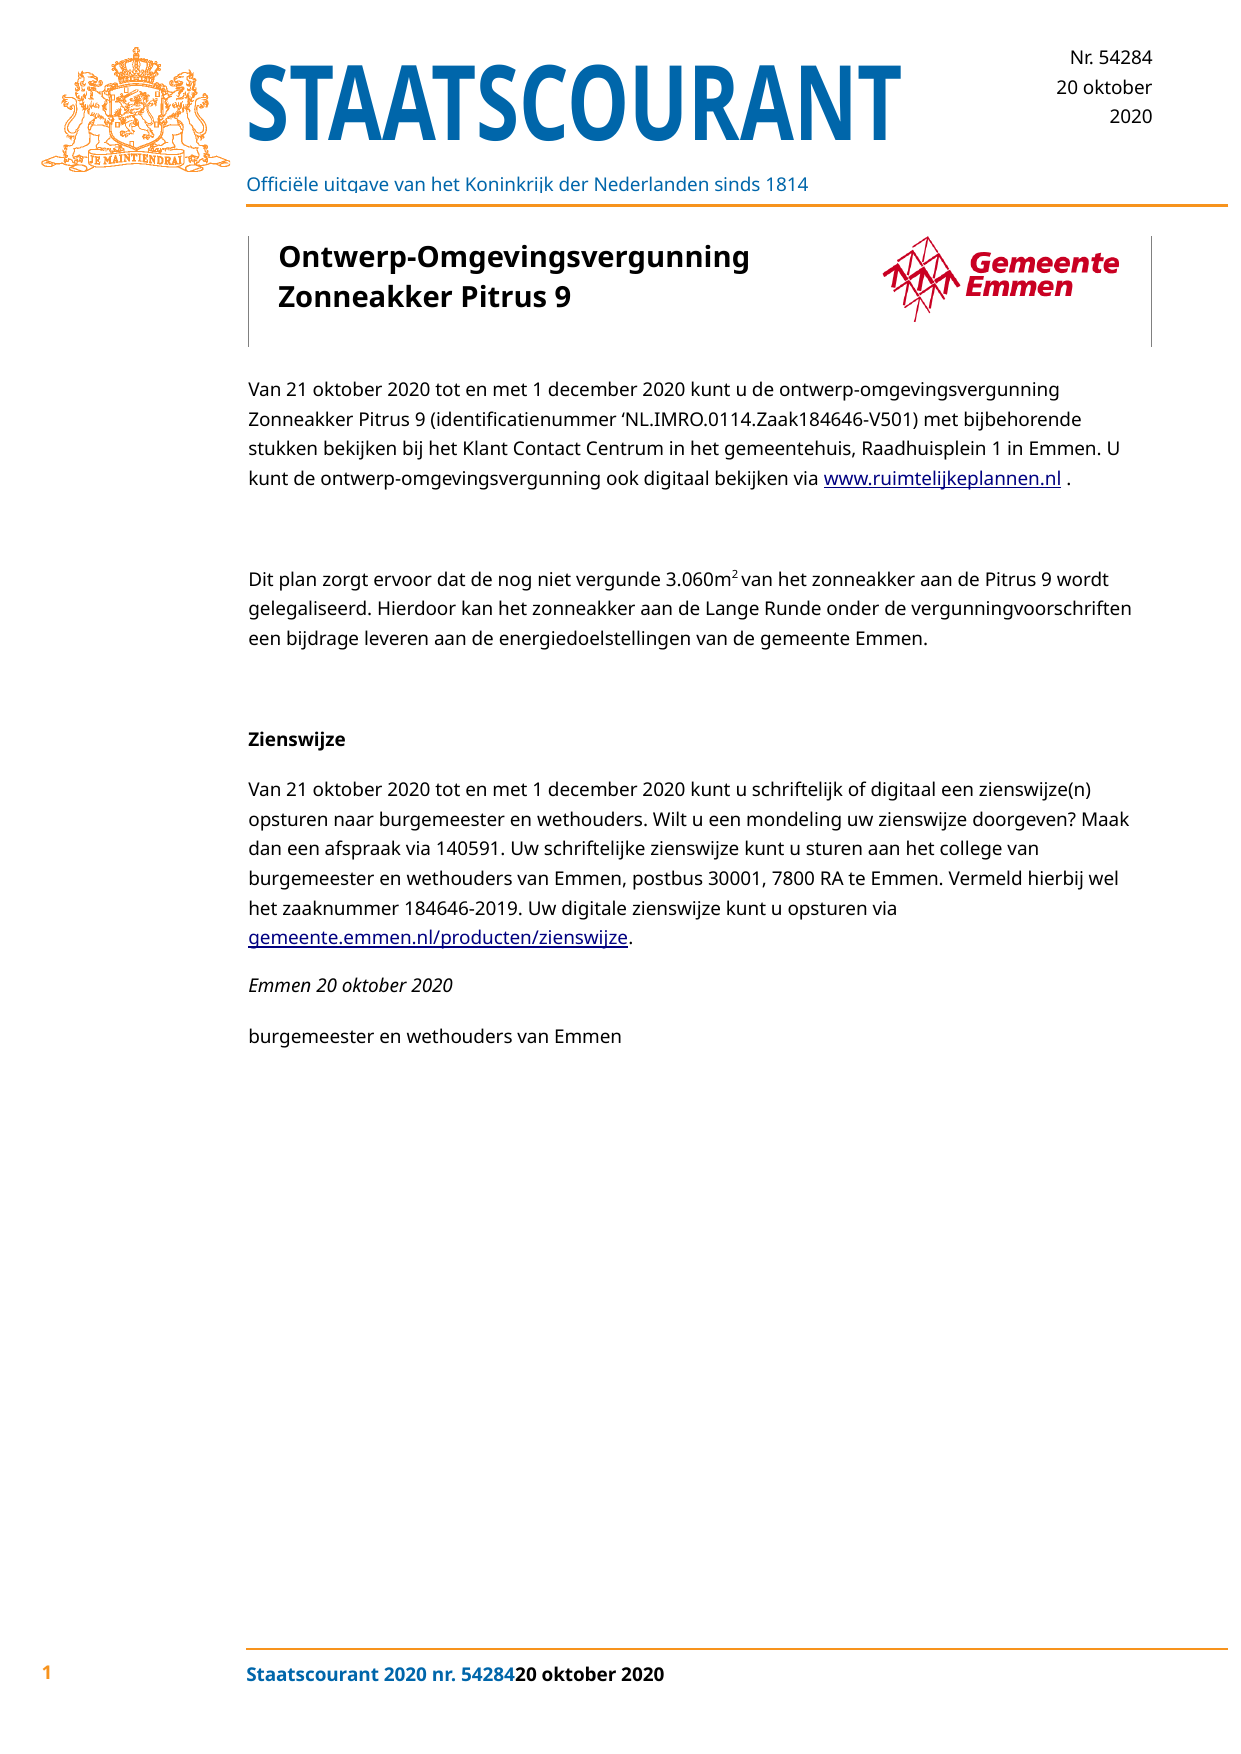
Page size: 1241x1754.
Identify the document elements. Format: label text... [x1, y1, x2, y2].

text Van 21 oktober 2020 tot en met 1 december 2020 kunt u de ontwerp-omgevingsvergunning Zonneakker Pitrus 9 (identificatienummer ‘NL.IMRO.0114.Zaak184646-V501) met bijbehorende stukken bekijken bij het Klant Contact Centrum in het gemeentehuis, Raadhuisplein 1 in Emmen. U kunt de ontwerp-omgevingsvergunning ook digitaal bekijken via www.ruimtelijkeplannen.nl . [248, 376, 1152, 491]
text Dit plan zorgt ervoor dat de nog niet vergunde 3.060m2 van het zonneakker aan de Pitrus 9 wordt gelegaliseerd. Hierdoor kan het zonneakker aan de Lange Runde onder de vergunningvoorschriften een bijdrage leveren aan de energiedoelstellingen van de gemeente Emmen. [248, 566, 1152, 651]
text Zienswijze [248, 726, 1152, 752]
text Emmen 20 oktober 2020 [248, 972, 1152, 998]
table_header Ontwerp-Omgevingsvergunning Zonneakker Pitrus 9 [249, 236, 850, 347]
text Van 21 oktober 2020 tot en met 1 december 2020 kunt u schriftelijk of digitaal een zienswijze(n) opsturen naar burgemeester en wethouders. Wilt u een mondeling uw zienswijze doorgeven? Maak dan een afspraak via 140591. Uw schriftelijke zienswijze kunt u sturen aan het college van burgemeester en wethouders van Emmen, postbus 30001, 7800 RA te Emmen. Vermeld hierbij wel het zaaknummer 184646-2019. Uw digitale zienswijze kunt u opsturen via gemeente.emmen.nl/producten/zienswijze. [248, 776, 1152, 950]
picture [882, 236, 1119, 322]
text burgemeester en wethouders van Emmen [248, 1024, 1152, 1049]
picture [41, 47, 231, 172]
table_header [850, 236, 1151, 347]
